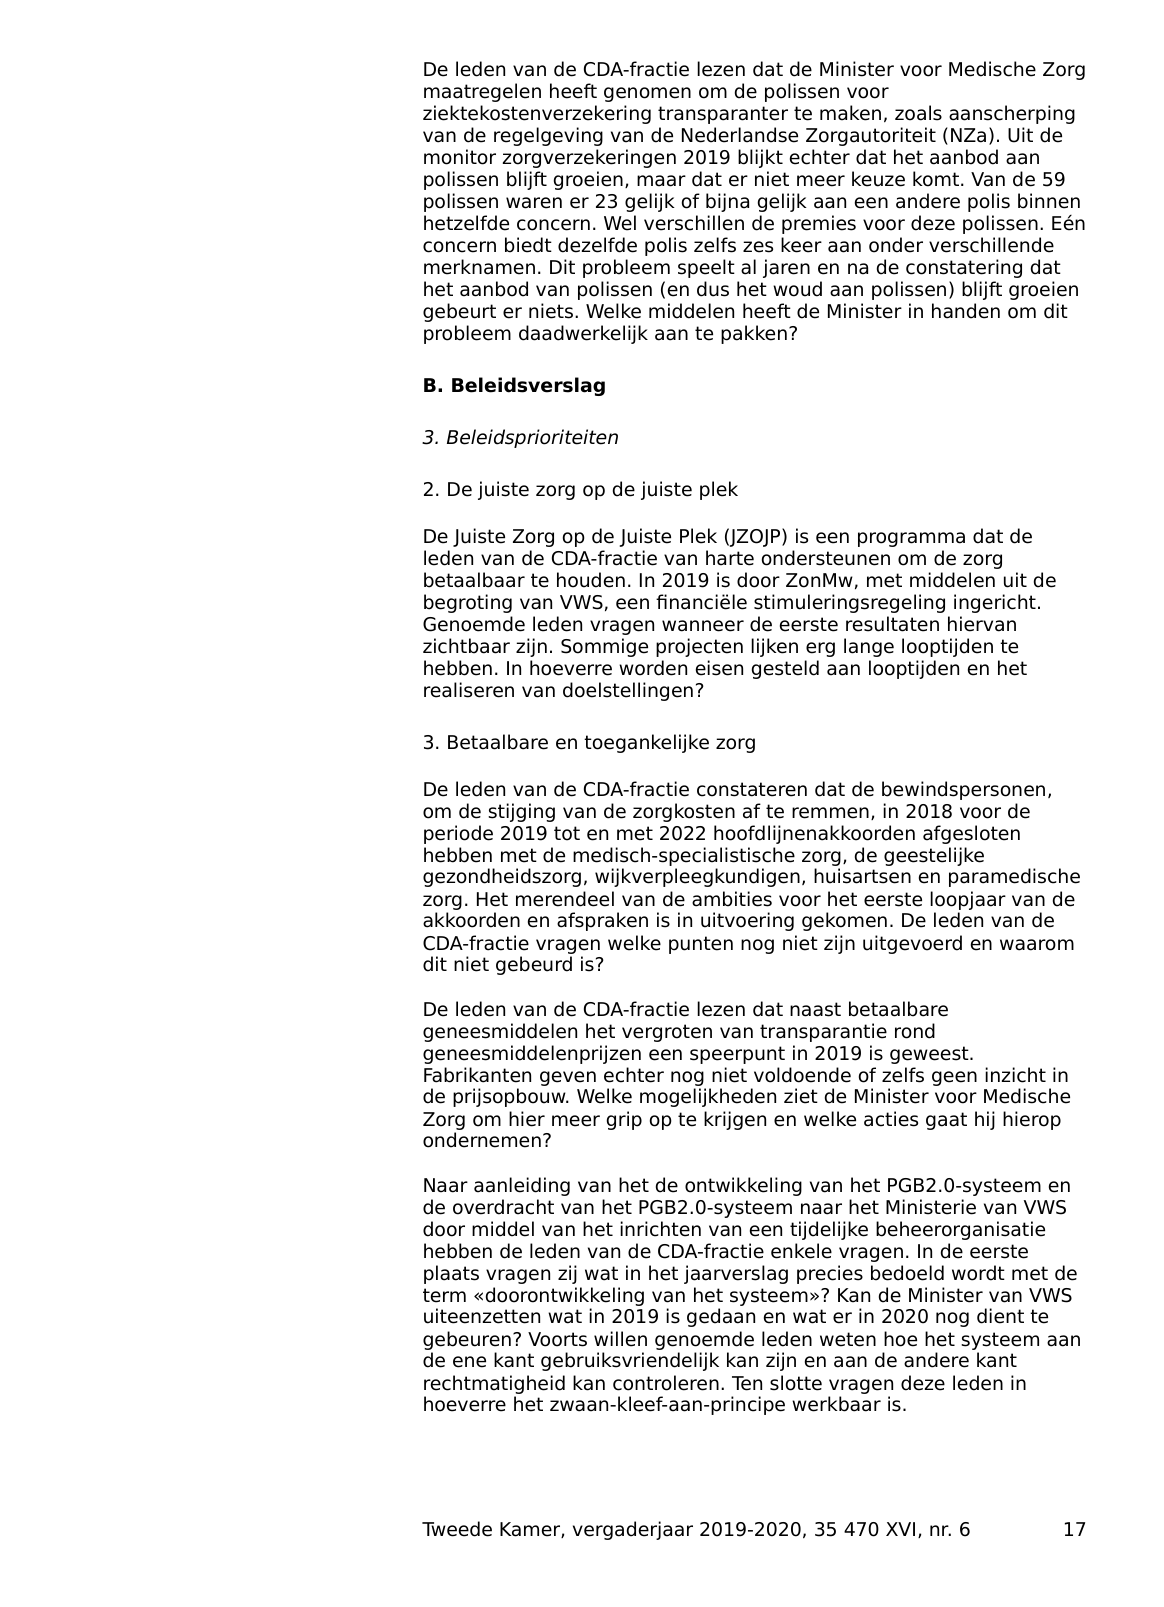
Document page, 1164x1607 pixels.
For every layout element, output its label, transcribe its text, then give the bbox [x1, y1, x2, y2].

text De leden van de CDA-fractie lezen dat de Minister voor Medische Zorg maatregelen heeft genomen om de polissen voor ziektekostenverzekering transparanter te maken, zoals aanscherping van de regelgeving van de Nederlandse Zorgautoriteit (NZa). Uit de monitor zorgverzekeringen 2019 blijkt echter dat het aanbod aan polissen blijft groeien, maar dat er niet meer keuze komt. Van de 59 polissen waren er 23 gelijk of bijna gelijk aan een andere polis binnen hetzelfde concern. Wel verschillen de premies voor deze polissen. Eén concern biedt dezelfde polis zelfs zes keer aan onder verschillende merknamen. Dit probleem speelt al jaren en na de constatering dat het aanbod van polissen (en dus het woud aan polissen) blijft groeien gebeurt er niets. Welke middelen heeft de Minister in handen om dit probleem daadwerkelijk aan te pakken? [422, 59, 1087, 345]
text Naar aanleiding van het de ontwikkeling van het PGB2.0-systeem en de overdracht van het PGB2.0-systeem naar het Ministerie van VWS door middel van het inrichten van een tijdelijke beheerorganisatie hebben de leden van de CDA-fractie enkele vragen. In de eerste plaats vragen zij wat in het jaarverslag precies bedoeld wordt met de term «doorontwikkeling van het systeem»? Kan de Minister van VWS uiteenzetten wat in 2019 is gedaan en wat er in 2020 nog dient te gebeuren? Voorts willen genoemde leden weten hoe het systeem aan de ene kant gebruiksvriendelijk kan zijn en aan de andere kant rechtmatigheid kan controleren. Ten slotte vragen deze leden in hoeverre het zwaan-kleef-aan-principe werkbaar is. [422, 1174, 1087, 1416]
subtitle 3. Betaalbare en toegankelijke zorg [422, 732, 1087, 753]
subtitle 2. De juiste zorg op de juiste plek [422, 479, 1087, 501]
text De leden van de CDA-fractie constateren dat de bewindspersonen, om de stijging van de zorgkosten af te remmen, in 2018 voor de periode 2019 tot en met 2022 hoofdlijnenakkoorden afgesloten hebben met de medisch-specialistische zorg, de geestelijke gezondheidszorg, wijkverpleegkundigen, huisartsen en paramedische zorg. Het merendeel van de ambities voor het eerste loopjaar van de akkoorden en afspraken is in uitvoering gekomen. De leden van de CDA-fractie vragen welke punten nog niet zijn uitgevoerd en waarom dit niet gebeurd is? [422, 778, 1087, 976]
subtitle 3. Beleidsprioriteiten [422, 427, 1087, 449]
subtitle B. Beleidsverslag [422, 375, 1087, 397]
text De leden van de CDA-fractie lezen dat naast betaalbare geneesmiddelen het vergroten van transparantie rond geneesmiddelenprijzen een speerpunt in 2019 is geweest. Fabrikanten geven echter nog niet voldoende of zelfs geen inzicht in de prijsopbouw. Welke mogelijkheden ziet de Minister voor Medische Zorg om hier meer grip op te krijgen en welke acties gaat hij hierop ondernemen? [422, 998, 1087, 1152]
text De Juiste Zorg op de Juiste Plek (JZOJP) is een programma dat de leden van de CDA-fractie van harte ondersteunen om de zorg betaalbaar te houden. In 2019 is door ZonMw, met middelen uit de begroting van VWS, een financiële stimuleringsregeling ingericht. Genoemde leden vragen wanneer de eerste resultaten hiervan zichtbaar zijn. Sommige projecten lijken erg lange looptijden te hebben. In hoeverre worden eisen gesteld aan looptijden en het realiseren van doelstellingen? [422, 526, 1087, 702]
